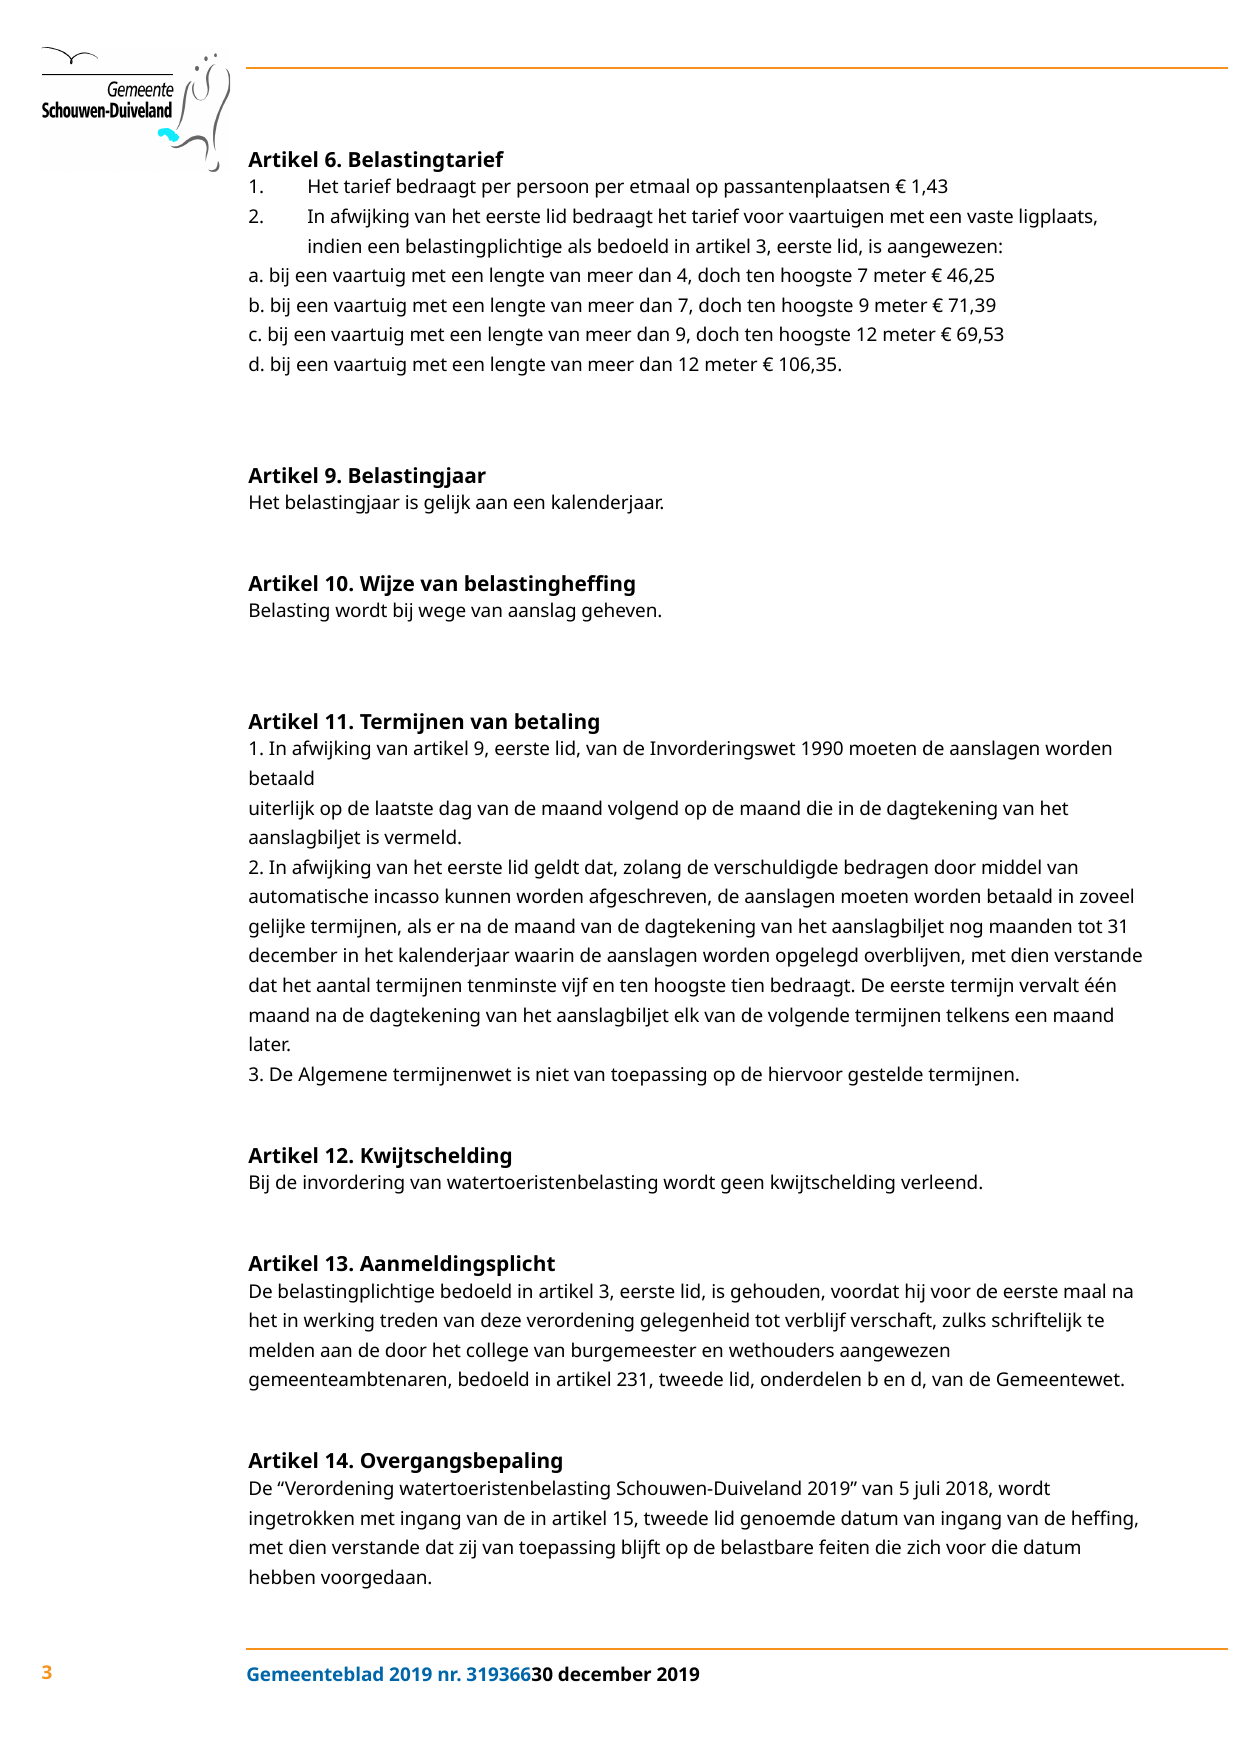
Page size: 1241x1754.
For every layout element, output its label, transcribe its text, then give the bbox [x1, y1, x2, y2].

text Artikel 11. Termijnen van betaling [248, 707, 1152, 736]
list Het tarief bedraagt per persoon per etmaal op passantenplaatsen € 1,43 [248, 174, 1152, 199]
text b. bij een vaartuig met een lengte van meer dan 7, doch ten hoogste 9 meter € 71,39 [248, 292, 1152, 318]
text Bij de invordering van watertoeristenbelasting wordt geen kwijtschelding verleend. [248, 1169, 1152, 1195]
text Het belastingjaar is gelijk aan een kalenderjaar. [248, 489, 1152, 515]
text dat het aantal termijnen tenminste vijf en ten hoogste tien bedraagt. De eerste termijn vervalt één [248, 972, 1152, 998]
text Artikel 13. Aanmeldingsplicht [248, 1249, 1152, 1278]
text aanslagbiljet is vermeld. [248, 824, 1152, 850]
text De “Verordening watertoeristenbelasting Schouwen-Duiveland 2019” van 5 juli 2018, wordt ingetrokken met ingang van de in artikel 15, tweede lid genoemde datum van ingang van de heffing, met dien verstande dat zij van toepassing blijft op de belastbare feiten die zich voor die datum hebben voorgedaan. [248, 1475, 1152, 1589]
text Artikel 10. Wijze van belastingheffing [248, 569, 1152, 598]
list In afwijking van het eerste lid bedraagt het tarief voor vaartuigen met een vaste ligplaats, indien een belastingplichtige als bedoeld in artikel 3, eerste lid, is aangewezen: [248, 203, 1152, 258]
text Artikel 14. Overgangsbepaling [248, 1447, 1152, 1475]
text Artikel 9. Belastingjaar [248, 461, 1152, 489]
text Artikel 6. Belastingtarief [248, 145, 1152, 174]
text De belastingplichtige bedoeld in artikel 3, eerste lid, is gehouden, voordat hij voor de eerste maal na het in werking treden van deze verordening gelegenheid tot verblijf verschaft, zulks schriftelijk te melden aan de door het college van burgemeester en wethouders aangewezen gemeenteambtenaren, bedoeld in artikel 231, tweede lid, onderdelen b en d, van de Gemeentewet. [248, 1278, 1152, 1392]
text automatische incasso kunnen worden afgeschreven, de aanslagen moeten worden betaald in zoveel [248, 883, 1152, 909]
text 2. In afwijking van het eerste lid geldt dat, zolang de verschuldigde bedragen door middel van [248, 854, 1152, 880]
text Artikel 12. Kwijtschelding [248, 1141, 1152, 1169]
text december in het kalenderjaar waarin de aanslagen worden opgelegd overblijven, met dien verstande [248, 943, 1152, 968]
text maand na de dagtekening van het aanslagbiljet elk van de volgende termijnen telkens een maand later. [248, 1002, 1152, 1057]
text d. bij een vaartuig met een lengte van meer dan 12 meter € 106,35. [248, 351, 1152, 377]
text a. bij een vaartuig met een lengte van meer dan 4, doch ten hoogste 7 meter € 46,25 [248, 262, 1152, 288]
text uiterlijk op de laatste dag van de maand volgend op de maand die in de dagtekening van het [248, 795, 1152, 821]
text gelijke termijnen, als er na de maand van de dagtekening van het aanslagbiljet nog maanden tot 31 [248, 913, 1152, 939]
picture [41, 47, 231, 172]
text 3. De Algemene termijnenwet is niet van toepassing op de hiervoor gestelde termijnen. [248, 1061, 1152, 1087]
text c. bij een vaartuig met een lengte van meer dan 9, doch ten hoogste 12 meter € 69,53 [248, 322, 1152, 347]
text 1. In afwijking van artikel 9, eerste lid, van de Invorderingswet 1990 moeten de aanslagen worden betaald [248, 736, 1152, 791]
text Belasting wordt bij wege van aanslag geheven. [248, 598, 1152, 623]
